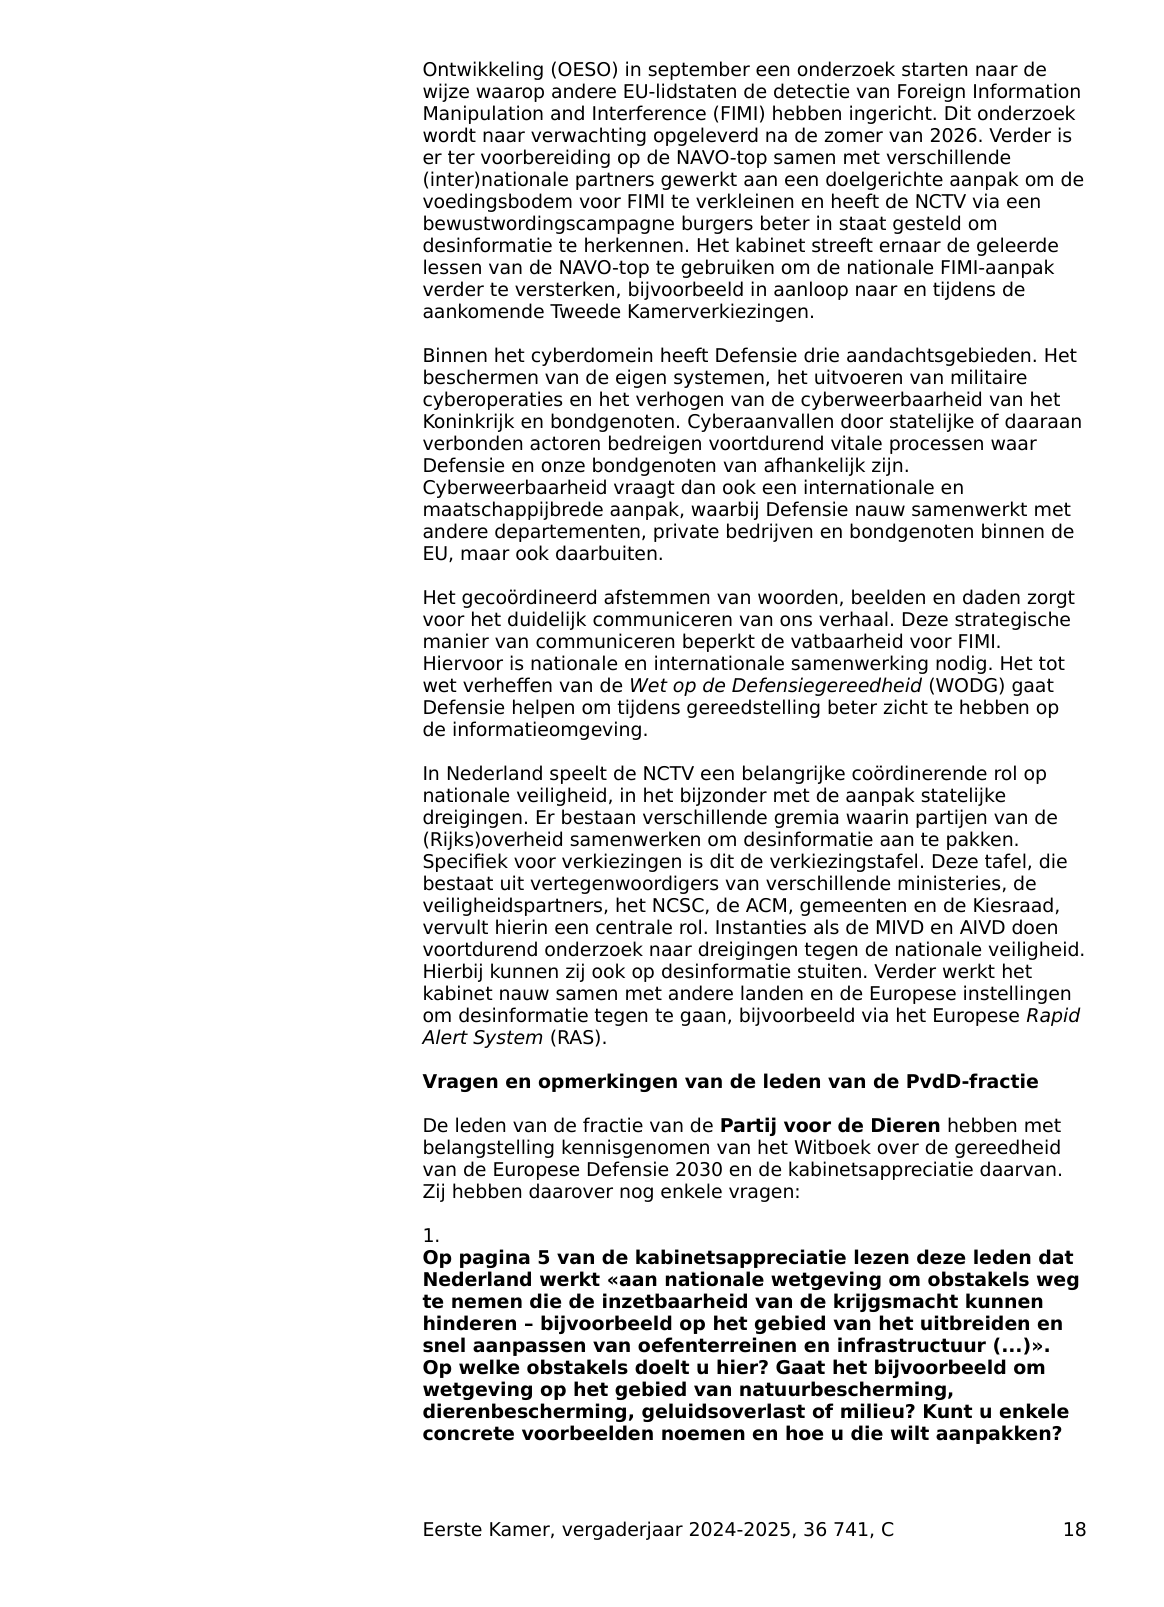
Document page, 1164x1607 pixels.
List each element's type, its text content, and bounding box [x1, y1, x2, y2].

text Ontwikkeling (OESO) in september een onderzoek starten naar de wijze waarop andere EU-lidstaten de detectie van Foreign Information Manipulation and Interference (FIMI) hebben ingericht. Dit onderzoek wordt naar verwachting opgeleverd na de zomer van 2026. Verder is er ter voorbereiding op de NAVO-top samen met verschillende (inter)nationale partners gewerkt aan een doelgerichte aanpak om de voedingsbodem voor FIMI te verkleinen en heeft de NCTV via een bewustwordingscampagne burgers beter in staat gesteld om desinformatie te herkennen. Het kabinet streeft ernaar de geleerde lessen van de NAVO-top te gebruiken om de nationale FIMI-aanpak verder te versterken, bijvoorbeeld in aanloop naar en tijdens de aankomende Tweede Kamerverkiezingen. [422, 59, 1087, 323]
text Binnen het cyberdomein heeft Defensie drie aandachtsgebieden. Het beschermen van de eigen systemen, het uitvoeren van militaire cyberoperaties en het verhogen van de cyberweerbaarheid van het Koninkrijk en bondgenoten. Cyberaanvallen door statelijke of daaraan verbonden actoren bedreigen voortdurend vitale processen waar Defensie en onze bondgenoten van afhankelijk zijn. Cyberweerbaarheid vraagt dan ook een internationale en maatschappijbrede aanpak, waarbij Defensie nauw samenwerkt met andere departementen, private bedrijven en bondgenoten binnen de EU, maar ook daarbuiten. [422, 345, 1087, 565]
text Op pagina 5 van de kabinetsappreciatie lezen deze leden dat Nederland werkt «aan nationale wetgeving om obstakels weg te nemen die de inzetbaarheid van de krijgsmacht kunnen hinderen – bijvoorbeeld op het gebied van het uitbreiden en snel aanpassen van oefenterreinen en infrastructuur (...)». Op welke obstakels doelt u hier? Gaat het bijvoorbeeld om wetgeving op het gebied van natuurbescherming, dierenbescherming, geluidsoverlast of milieu? Kunt u enkele concrete voorbeelden noemen en hoe u die wilt aanpakken? [422, 1247, 1087, 1445]
text In Nederland speelt de NCTV een belangrijke coördinerende rol op nationale veiligheid, in het bijzonder met de aanpak statelijke dreigingen. Er bestaan verschillende gremia waarin partijen van de (Rijks)overheid samenwerken om desinformatie aan te pakken. Specifiek voor verkiezingen is dit de verkiezingstafel. Deze tafel, die bestaat uit vertegenwoordigers van verschillende ministeries, de veiligheidspartners, het NCSC, de ACM, gemeenten en de Kiesraad, vervult hierin een centrale rol. Instanties als de MIVD en AIVD doen voortdurend onderzoek naar dreigingen tegen de nationale veiligheid. Hierbij kunnen zij ook op desinformatie stuiten. Verder werkt het kabinet nauw samen met andere landen en de Europese instellingen om desinformatie tegen te gaan, bijvoorbeeld via het Europese Rapid Alert System (RAS). [422, 763, 1087, 1049]
text 1. [422, 1225, 1087, 1247]
text De leden van de fractie van de Partij voor de Dieren hebben met belangstelling kennisgenomen van het Witboek over de gereedheid van de Europese Defensie 2030 en de kabinetsappreciatie daarvan. Zij hebben daarover nog enkele vragen: [422, 1115, 1087, 1203]
text Het gecoördineerd afstemmen van woorden, beelden en daden zorgt voor het duidelijk communiceren van ons verhaal. Deze strategische manier van communiceren beperkt de vatbaarheid voor FIMI. Hiervoor is nationale en internationale samenwerking nodig. Het tot wet verheffen van de Wet op de Defensiegereedheid (WODG) gaat Defensie helpen om tijdens gereedstelling beter zicht te hebben op de informatieomgeving. [422, 587, 1087, 741]
subtitle Vragen en opmerkingen van de leden van de PvdD-fractie [422, 1071, 1087, 1093]
